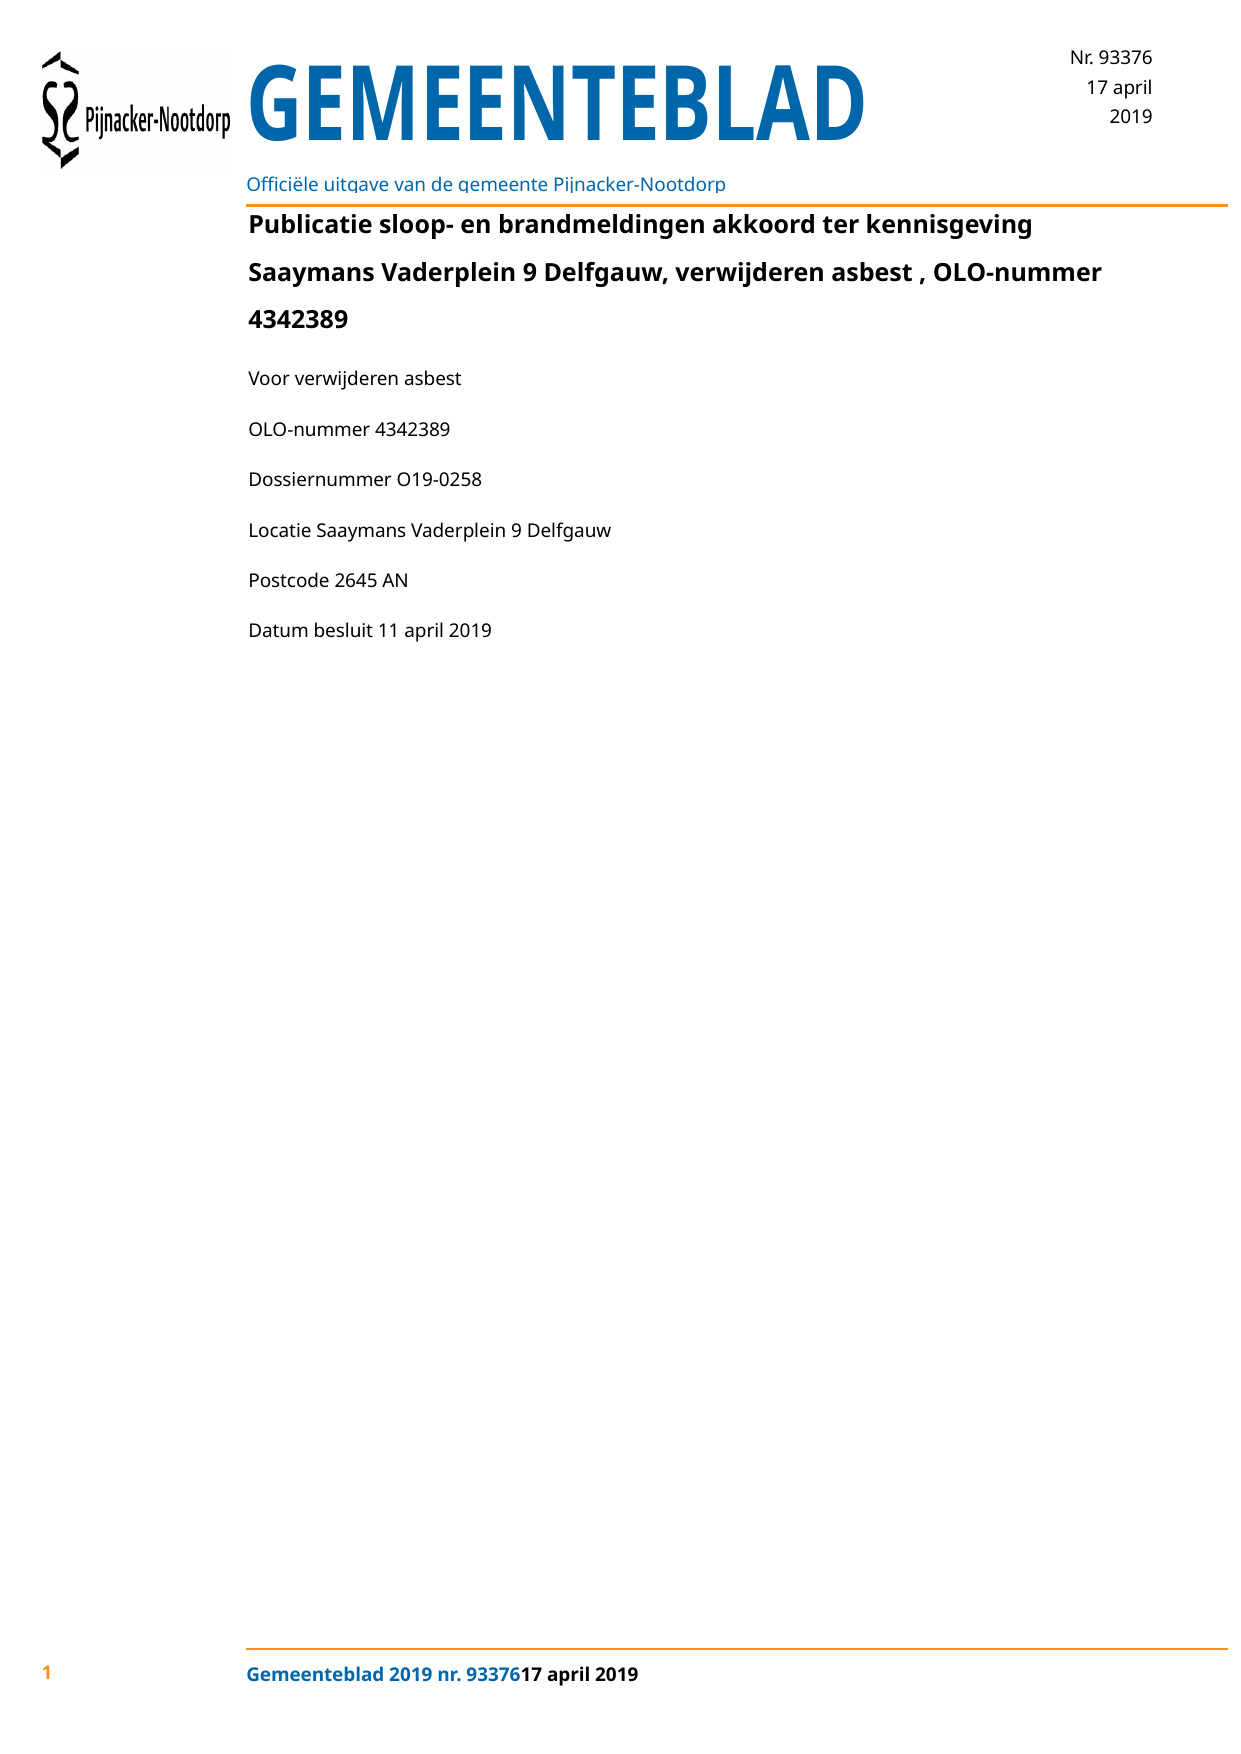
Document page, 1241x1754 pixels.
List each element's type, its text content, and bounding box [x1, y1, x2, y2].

text Datum besluit 11 april 2019 [248, 618, 1152, 643]
text Voor verwijderen asbest [248, 366, 1152, 391]
text Dossiernummer O19-0258 [248, 466, 1152, 492]
picture [41, 47, 231, 172]
text Postcode 2645 AN [248, 567, 1152, 593]
text OLO-nummer 4342389 [248, 416, 1152, 442]
text Publicatie sloop- en brandmeldingen akkoord ter kennisgeving Saaymans Vaderplein 9 Delfgauw, verwijderen asbest , OLO-nummer 4342389 [248, 207, 1152, 336]
text Locatie Saaymans Vaderplein 9 Delfgauw [248, 517, 1152, 542]
